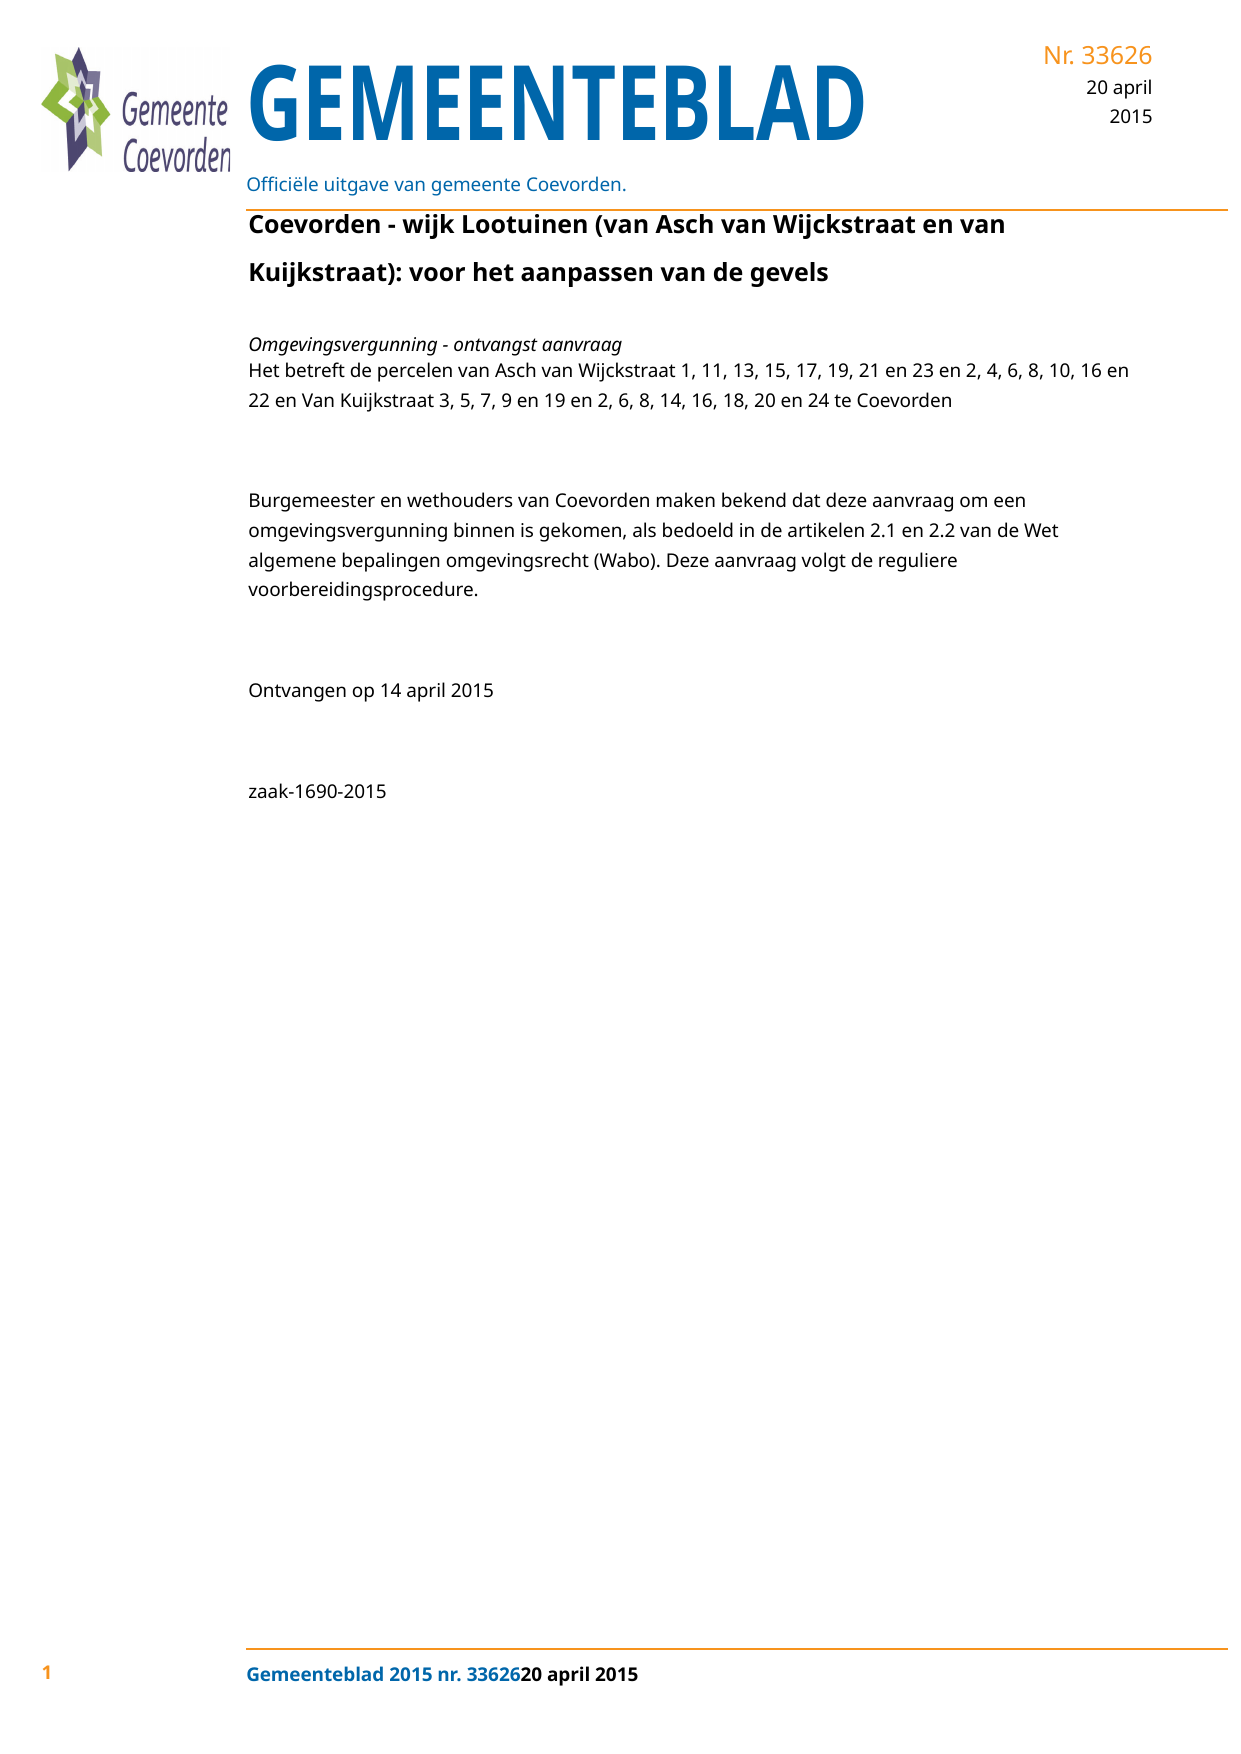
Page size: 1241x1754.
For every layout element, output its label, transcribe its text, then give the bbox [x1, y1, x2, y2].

picture [41, 47, 231, 172]
text Omgevingsvergunning - ontvangst aanvraag [248, 331, 1152, 357]
text Coevorden - wijk Lootuinen (van Asch van Wijckstraat en van Kuijkstraat): voor het aanpassen van de gevels [248, 211, 1152, 288]
text Het betreft de percelen van Asch van Wijckstraat 1, 11, 13, 15, 17, 19, 21 en 23 en 2, 4, 6, 8, 10, 16 en 22 en Van Kuijkstraat 3, 5, 7, 9 en 19 en 2, 6, 8, 14, 16, 18, 20 en 24 te Coevorden [248, 357, 1152, 412]
text zaak-1690-2015 [248, 778, 1152, 804]
text Burgemeester en wethouders van Coevorden maken bekend dat deze aanvraag om een omgevingsvergunning binnen is gekomen, als bedoeld in de artikelen 2.1 en 2.2 van de Wet algemene bepalingen omgevingsrecht (Wabo). Deze aanvraag volgt de reguliere voorbereidingsprocedure. [248, 488, 1152, 602]
text Ontvangen op 14 april 2015 [248, 677, 1152, 703]
